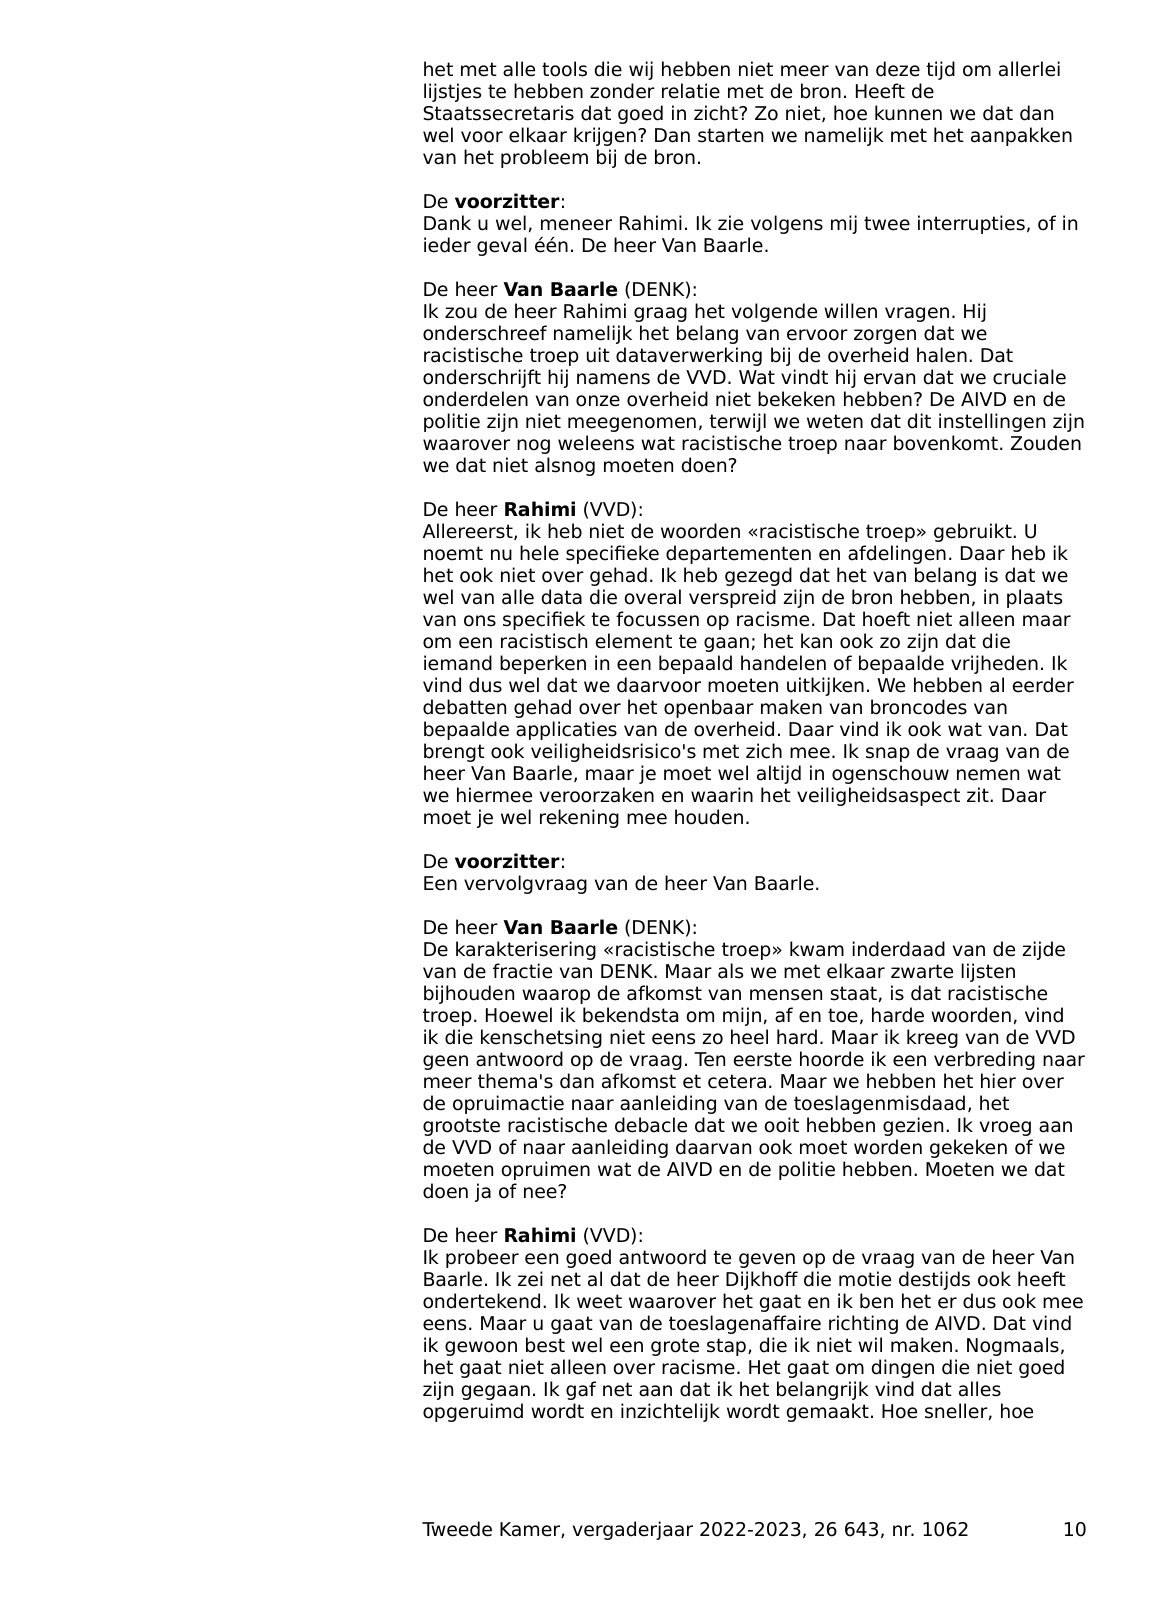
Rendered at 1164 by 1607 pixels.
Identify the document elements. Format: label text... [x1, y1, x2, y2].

text De heer Rahimi (VVD): [422, 499, 1087, 521]
text Ik zou de heer Rahimi graag het volgende willen vragen. Hij onderschreef namelijk het belang van ervoor zorgen dat we racistische troep uit dataverwerking bij de overheid halen. Dat onderschrijft hij namens de VVD. Wat vindt hij ervan dat we cruciale onderdelen van onze overheid niet bekeken hebben? De AIVD en de politie zijn niet meegenomen, terwijl we weten dat dit instellingen zijn waarover nog weleens wat racistische troep naar bovenkomt. Zouden we dat niet alsnog moeten doen? [422, 301, 1087, 477]
text De heer Van Baarle (DENK): [422, 917, 1087, 939]
text De heer Van Baarle (DENK): [422, 279, 1087, 301]
text Dank u wel, meneer Rahimi. Ik zie volgens mij twee interrupties, of in ieder geval één. De heer Van Baarle. [422, 213, 1087, 257]
text De heer Rahimi (VVD): [422, 1225, 1087, 1247]
text Een vervolgvraag van de heer Van Baarle. [422, 873, 1087, 895]
text Ik probeer een goed antwoord te geven op de vraag van de heer Van Baarle. Ik zei net al dat de heer Dijkhoff die motie destijds ook heeft ondertekend. Ik weet waarover het gaat en ik ben het er dus ook mee eens. Maar u gaat van de toeslagenaffaire richting de AIVD. Dat vind ik gewoon best wel een grote stap, die ik niet wil maken. Nogmaals, het gaat niet alleen over racisme. Het gaat om dingen die niet goed zijn gegaan. Ik gaf net aan dat ik het belangrijk vind dat alles opgeruimd wordt en inzichtelijk wordt gemaakt. Hoe sneller, hoe [422, 1247, 1087, 1423]
text De voorzitter: [422, 191, 1087, 213]
text het met alle tools die wij hebben niet meer van deze tijd om allerlei lijstjes te hebben zonder relatie met de bron. Heeft de Staatssecretaris dat goed in zicht? Zo niet, hoe kunnen we dat dan wel voor elkaar krijgen? Dan starten we namelijk met het aanpakken van het probleem bij de bron. [422, 59, 1087, 169]
text Allereerst, ik heb niet de woorden «racistische troep» gebruikt. U noemt nu hele specifieke departementen en afdelingen. Daar heb ik het ook niet over gehad. Ik heb gezegd dat het van belang is dat we wel van alle data die overal verspreid zijn de bron hebben, in plaats van ons specifiek te focussen op racisme. Dat hoeft niet alleen maar om een racistisch element te gaan; het kan ook zo zijn dat die iemand beperken in een bepaald handelen of bepaalde vrijheden. Ik vind dus wel dat we daarvoor moeten uitkijken. We hebben al eerder debatten gehad over het openbaar maken van broncodes van bepaalde applicaties van de overheid. Daar vind ik ook wat van. Dat brengt ook veiligheidsrisico's met zich mee. Ik snap de vraag van de heer Van Baarle, maar je moet wel altijd in ogenschouw nemen wat we hiermee veroorzaken en waarin het veiligheidsaspect zit. Daar moet je wel rekening mee houden. [422, 521, 1087, 829]
text De karakterisering «racistische troep» kwam inderdaad van de zijde van de fractie van DENK. Maar als we met elkaar zwarte lijsten bijhouden waarop de afkomst van mensen staat, is dat racistische troep. Hoewel ik bekendsta om mijn, af en toe, harde woorden, vind ik die kenschetsing niet eens zo heel hard. Maar ik kreeg van de VVD geen antwoord op de vraag. Ten eerste hoorde ik een verbreding naar meer thema's dan afkomst et cetera. Maar we hebben het hier over de opruimactie naar aanleiding van de toeslagenmisdaad, het grootste racistische debacle dat we ooit hebben gezien. Ik vroeg aan de VVD of naar aanleiding daarvan ook moet worden gekeken of we moeten opruimen wat de AIVD en de politie hebben. Moeten we dat doen ja of nee? [422, 939, 1087, 1203]
text De voorzitter: [422, 851, 1087, 873]
